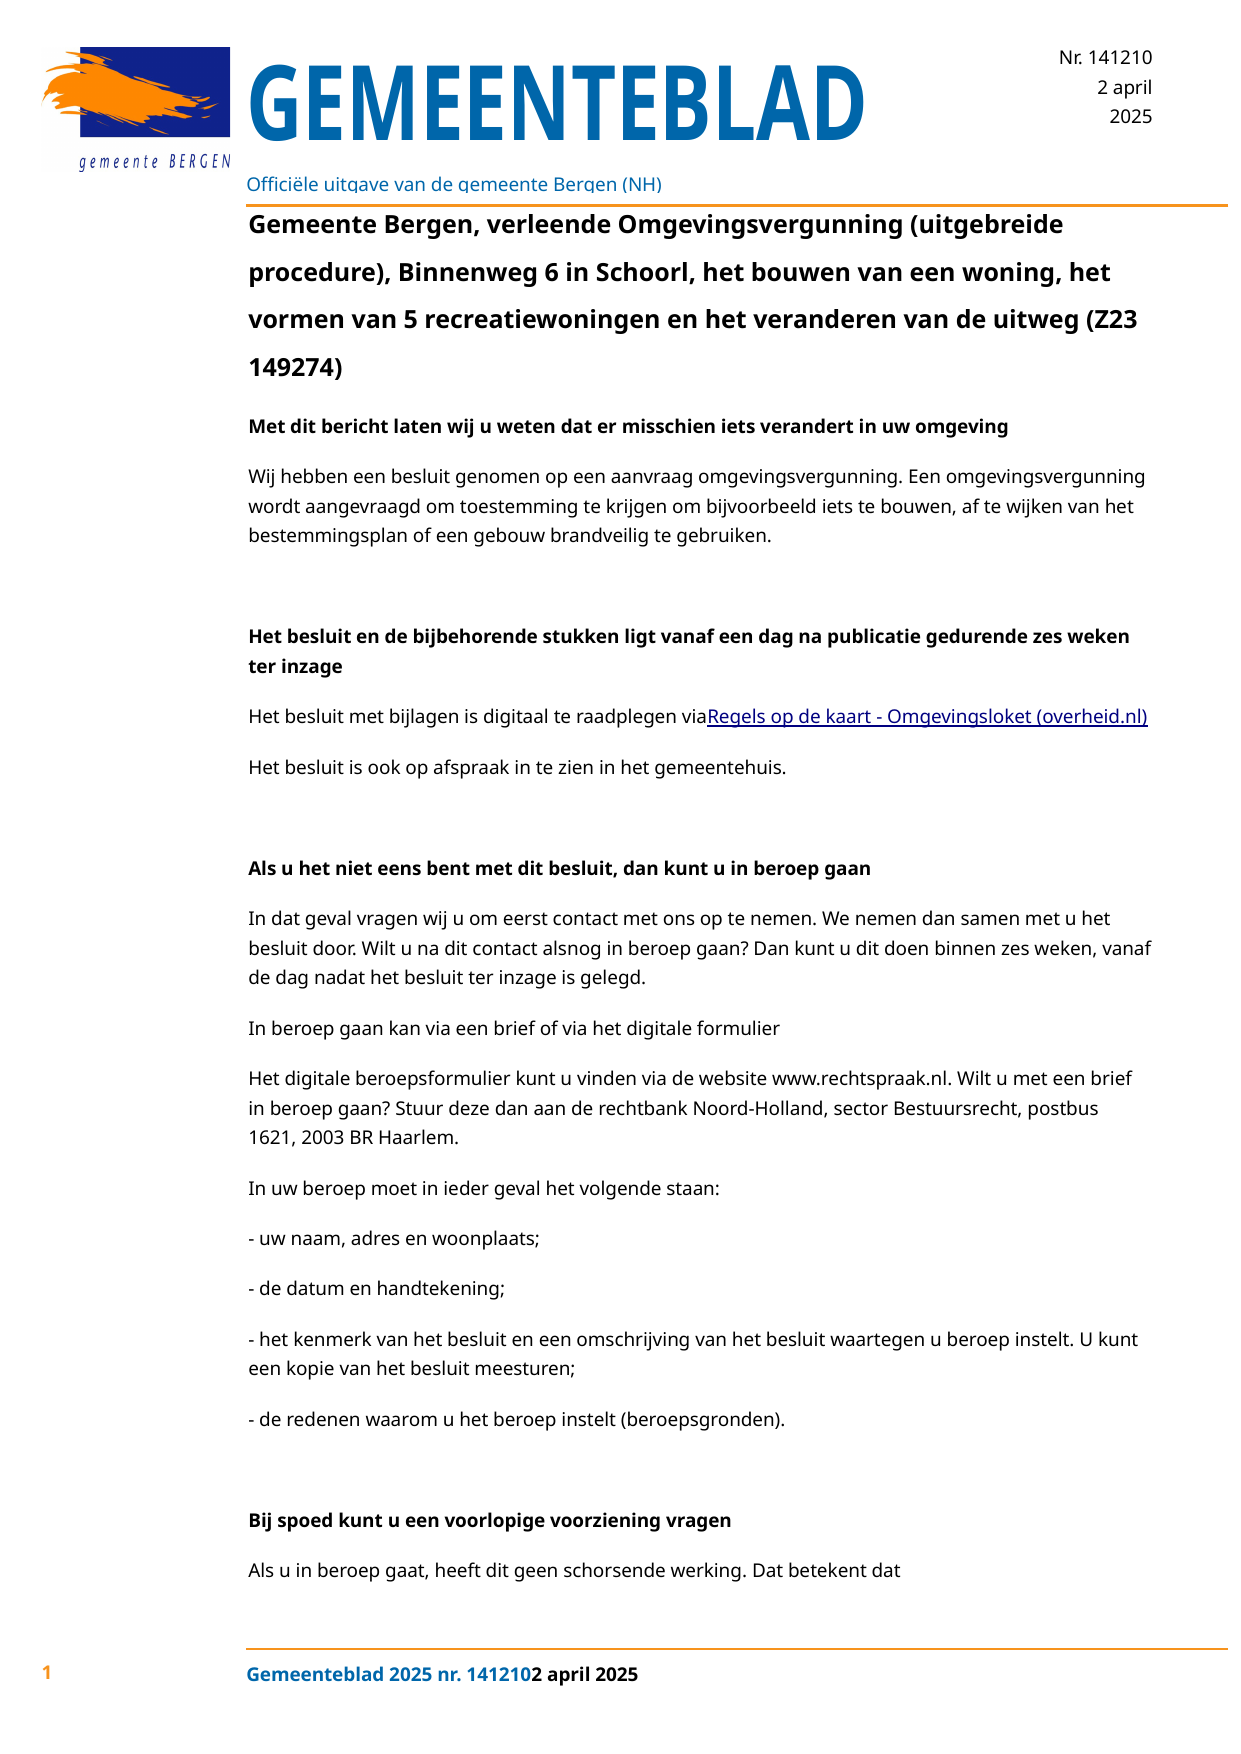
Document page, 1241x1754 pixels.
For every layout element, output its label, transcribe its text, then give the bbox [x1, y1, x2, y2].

text Het besluit met bijlagen is digitaal te raadplegen viaRegels op de kaart - Omgevingsloket (overheid.nl) [248, 703, 1152, 729]
text Het besluit is ook op afspraak in te zien in het gemeentehuis. [248, 754, 1152, 780]
text - het kenmerk van het besluit en een omschrijving van het besluit waartegen u beroep instelt. U kunt een kopie van het besluit meesturen; [248, 1326, 1152, 1381]
text Met dit bericht laten wij u weten dat er misschien iets verandert in uw omgeving [248, 413, 1152, 439]
text Gemeente Bergen, verleende Omgevingsvergunning (uitgebreide procedure), Binnenweg 6 in Schoorl, het bouwen van een woning, het vormen van 5 recreatiewoningen en het veranderen van de uitweg (Z23 149274) [248, 207, 1152, 384]
text In dat geval vragen wij u om eerst contact met ons op te nemen. We nemen dan samen met u het besluit door. Wilt u na dit contact alsnog in beroep gaan? Dan kunt u dit doen binnen zes weken, vanaf de dag nadat het besluit ter inzage is gelegd. [248, 905, 1152, 990]
text - de redenen waarom u het beroep instelt (beroepsgronden). [248, 1406, 1152, 1432]
text In beroep gaan kan via een brief of via het digitale formulier [248, 1015, 1152, 1041]
text Het besluit en de bijbehorende stukken ligt vanaf een dag na publicatie gedurende zes weken ter inzage [248, 623, 1152, 679]
text - uw naam, adres en woonplaats; [248, 1225, 1152, 1251]
text - de datum en handtekening; [248, 1276, 1152, 1301]
text Als u het niet eens bent met dit besluit, dan kunt u in beroep gaan [248, 855, 1152, 881]
text In uw beroep moet in ieder geval het volgende staan: [248, 1175, 1152, 1201]
picture [41, 47, 231, 172]
text Het digitale beroepsformulier kunt u vinden via de website www.rechtspraak.nl. Wilt u met een brief in beroep gaan? Stuur deze dan aan de rechtbank Noord-Holland, sector Bestuursrecht, postbus 1621, 2003 BR Haarlem. [248, 1065, 1152, 1150]
text Als u in beroep gaat, heeft dit geen schorsende werking. Dat betekent dat [248, 1557, 1152, 1583]
text Bij spoed kunt u een voorlopige voorziening vragen [248, 1507, 1152, 1533]
text Wij hebben een besluit genomen op een aanvraag omgevingsvergunning. Een omgevingsvergunning wordt aangevraagd om toestemming te krijgen om bijvoorbeeld iets te bouwen, af te wijken van het bestemmingsplan of een gebouw brandveilig te gebruiken. [248, 463, 1152, 548]
